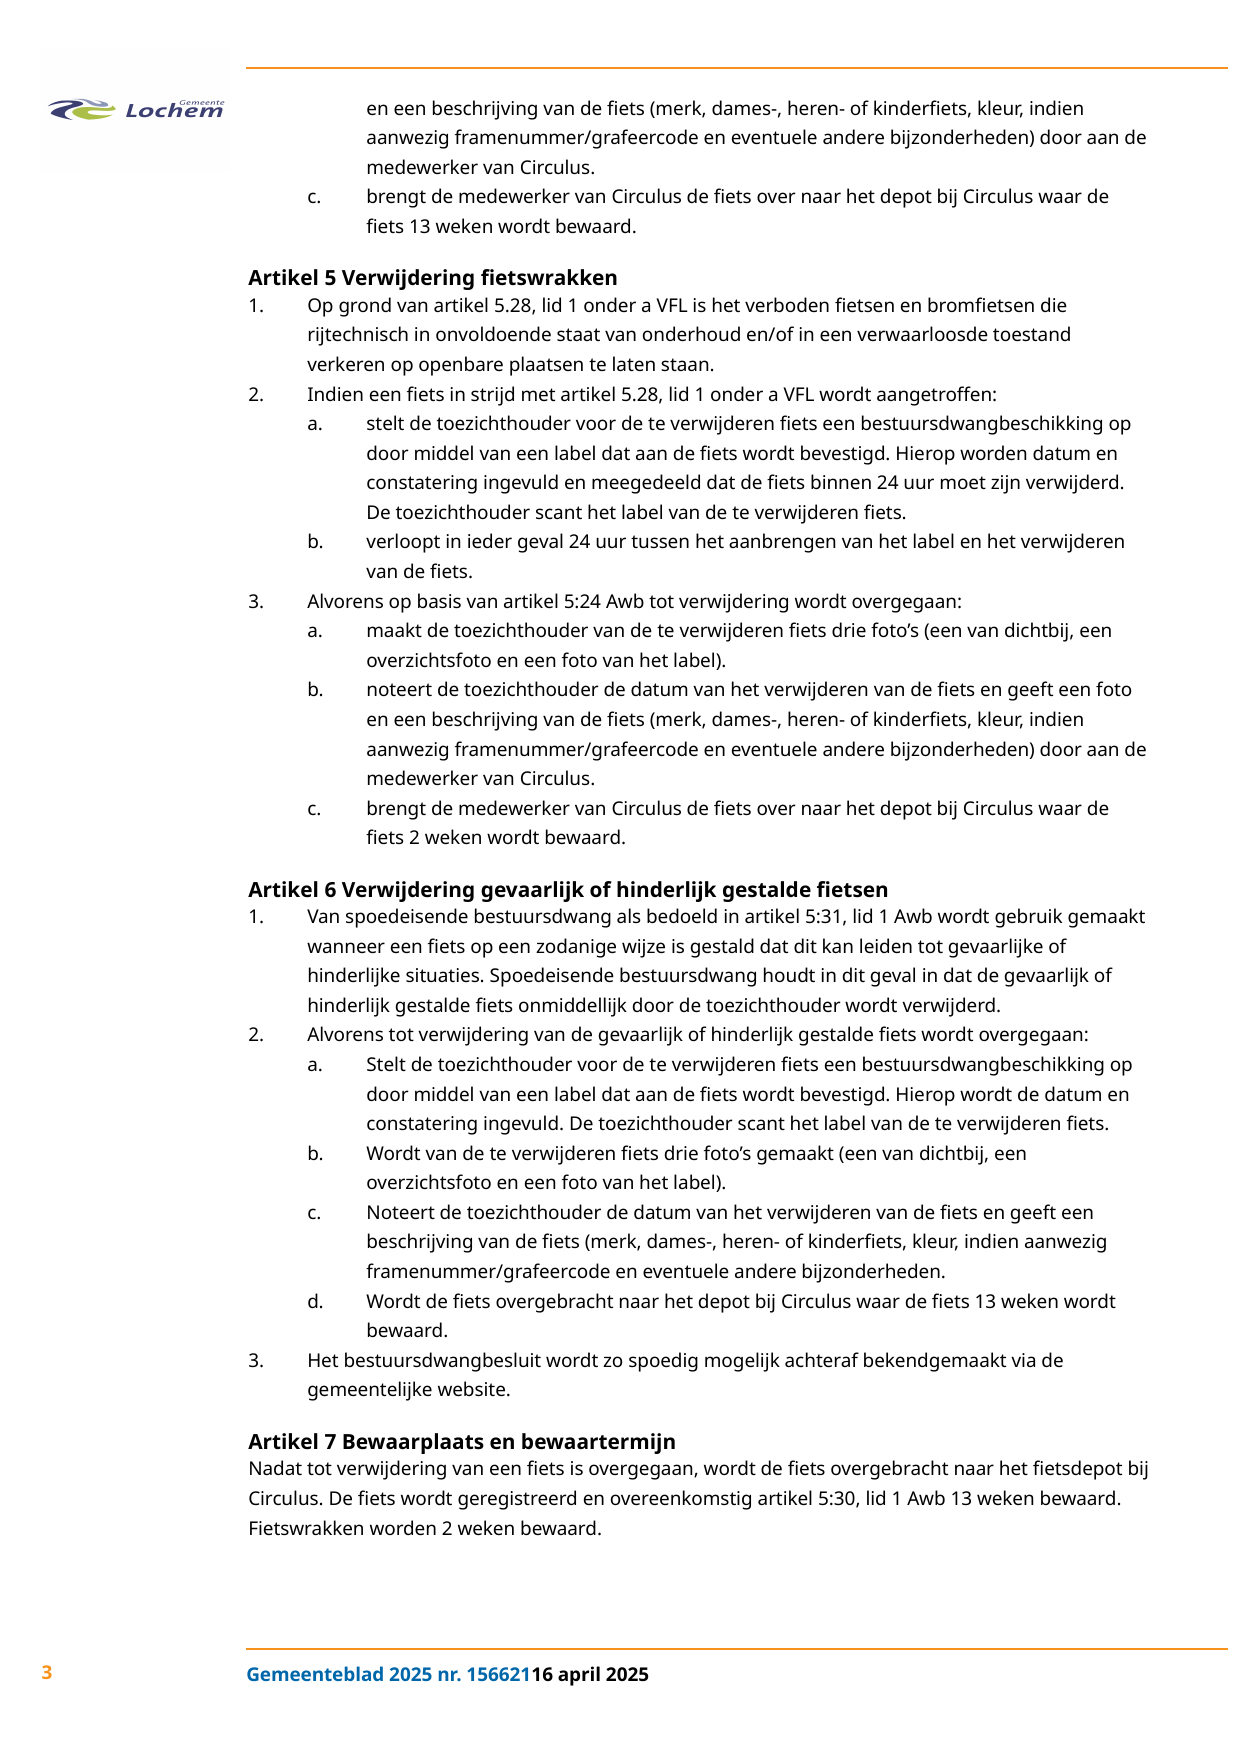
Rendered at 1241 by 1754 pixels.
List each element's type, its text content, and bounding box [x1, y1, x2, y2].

list stelt de toezichthouder voor de te verwijderen fiets een bestuursdwangbeschikking op door middel van een label dat aan de fiets wordt bevestigd. Hierop worden datum en constatering ingevuld en meegedeeld dat de fiets binnen 24 uur moet zijn verwijderd. De toezichthouder scant het label van de te verwijderen fiets. [307, 410, 1152, 525]
text Artikel 6 Verwijdering gevaarlijk of hinderlijk gestalde fietsen [248, 875, 1152, 903]
list Het bestuursdwangbesluit wordt zo spoedig mogelijk achteraf bekendgemaakt via de gemeentelijke website. [248, 1347, 1152, 1402]
list Stelt de toezichthouder voor de te verwijderen fiets een bestuursdwangbeschikking op door middel van een label dat aan de fiets wordt bevestigd. Hierop wordt de datum en constatering ingevuld. De toezichthouder scant het label van de te verwijderen fiets. [307, 1051, 1152, 1136]
list maakt de toezichthouder van de te verwijderen fiets drie foto’s (een van dichtbij, een overzichtsfoto en een foto van het label). [307, 617, 1152, 673]
list Wordt van de te verwijderen fiets drie foto’s gemaakt (een van dichtbij, een overzichtsfoto en een foto van het label). [307, 1140, 1152, 1195]
list Van spoedeisende bestuursdwang als bedoeld in artikel 5:31, lid 1 Awb wordt gebruik gemaakt wanneer een fiets op een zodanige wijze is gestald dat dit kan leiden tot gevaarlijke of hinderlijke situaties. Spoedeisende bestuursdwang houdt in dit geval in dat de gevaarlijk of hinderlijk gestalde fiets onmiddellijk door de toezichthouder wordt verwijderd. [248, 903, 1152, 1018]
list brengt de medewerker van Circulus de fiets over naar het depot bij Circulus waar de fiets 13 weken wordt bewaard. [307, 183, 1152, 239]
text Artikel 7 Bewaarplaats en bewaartermijn [248, 1427, 1152, 1456]
list Indien een fiets in strijd met artikel 5.28, lid 1 onder a VFL wordt aangetroffen: [248, 381, 1152, 406]
list brengt de medewerker van Circulus de fiets over naar het depot bij Circulus waar de fiets 2 weken wordt bewaard. [307, 795, 1152, 850]
text Nadat tot verwijdering van een fiets is overgegaan, wordt de fiets overgebracht naar het fietsdepot bij Circulus. De fiets wordt geregistreerd en overeenkomstig artikel 5:30, lid 1 Awb 13 weken bewaard. Fietswrakken worden 2 weken bewaard. [248, 1456, 1152, 1540]
list Alvorens op basis van artikel 5:24 Awb tot verwijdering wordt overgegaan: [248, 588, 1152, 613]
text Artikel 5 Verwijdering fietswrakken [248, 263, 1152, 292]
list Alvorens tot verwijdering van de gevaarlijk of hinderlijk gestalde fiets wordt overgegaan: [248, 1022, 1152, 1047]
list noteert de toezichthouder de datum van het verwijderen van de fiets en geeft een foto en een beschrijving van de fiets (merk, dames-, heren- of kinderfiets, kleur, indien aanwezig framenummer/grafeercode en eventuele andere bijzonderheden) door aan de medewerker van Circulus. [307, 677, 1152, 791]
list verloopt in ieder geval 24 uur tussen het aanbrengen van het label en het verwijderen van de fiets. [307, 529, 1152, 584]
list Op grond van artikel 5.28, lid 1 onder a VFL is het verboden fietsen en bromfietsen die rijtechnisch in onvoldoende staat van onderhoud en/of in een verwaarloosde toestand verkeren op openbare plaatsen te laten staan. [248, 292, 1152, 377]
list Noteert de toezichthouder de datum van het verwijderen van de fiets en geeft een beschrijving van de fiets (merk, dames-, heren- of kinderfiets, kleur, indien aanwezig framenummer/grafeercode en eventuele andere bijzonderheden. [307, 1199, 1152, 1284]
list Wordt de fiets overgebracht naar het depot bij Circulus waar de fiets 13 weken wordt bewaard. [307, 1288, 1152, 1343]
list en een beschrijving van de fiets (merk, dames-, heren- of kinderfiets, kleur, indien aanwezig framenummer/grafeercode en eventuele andere bijzonderheden) door aan de medewerker van Circulus. [307, 95, 1152, 180]
picture [41, 47, 231, 172]
